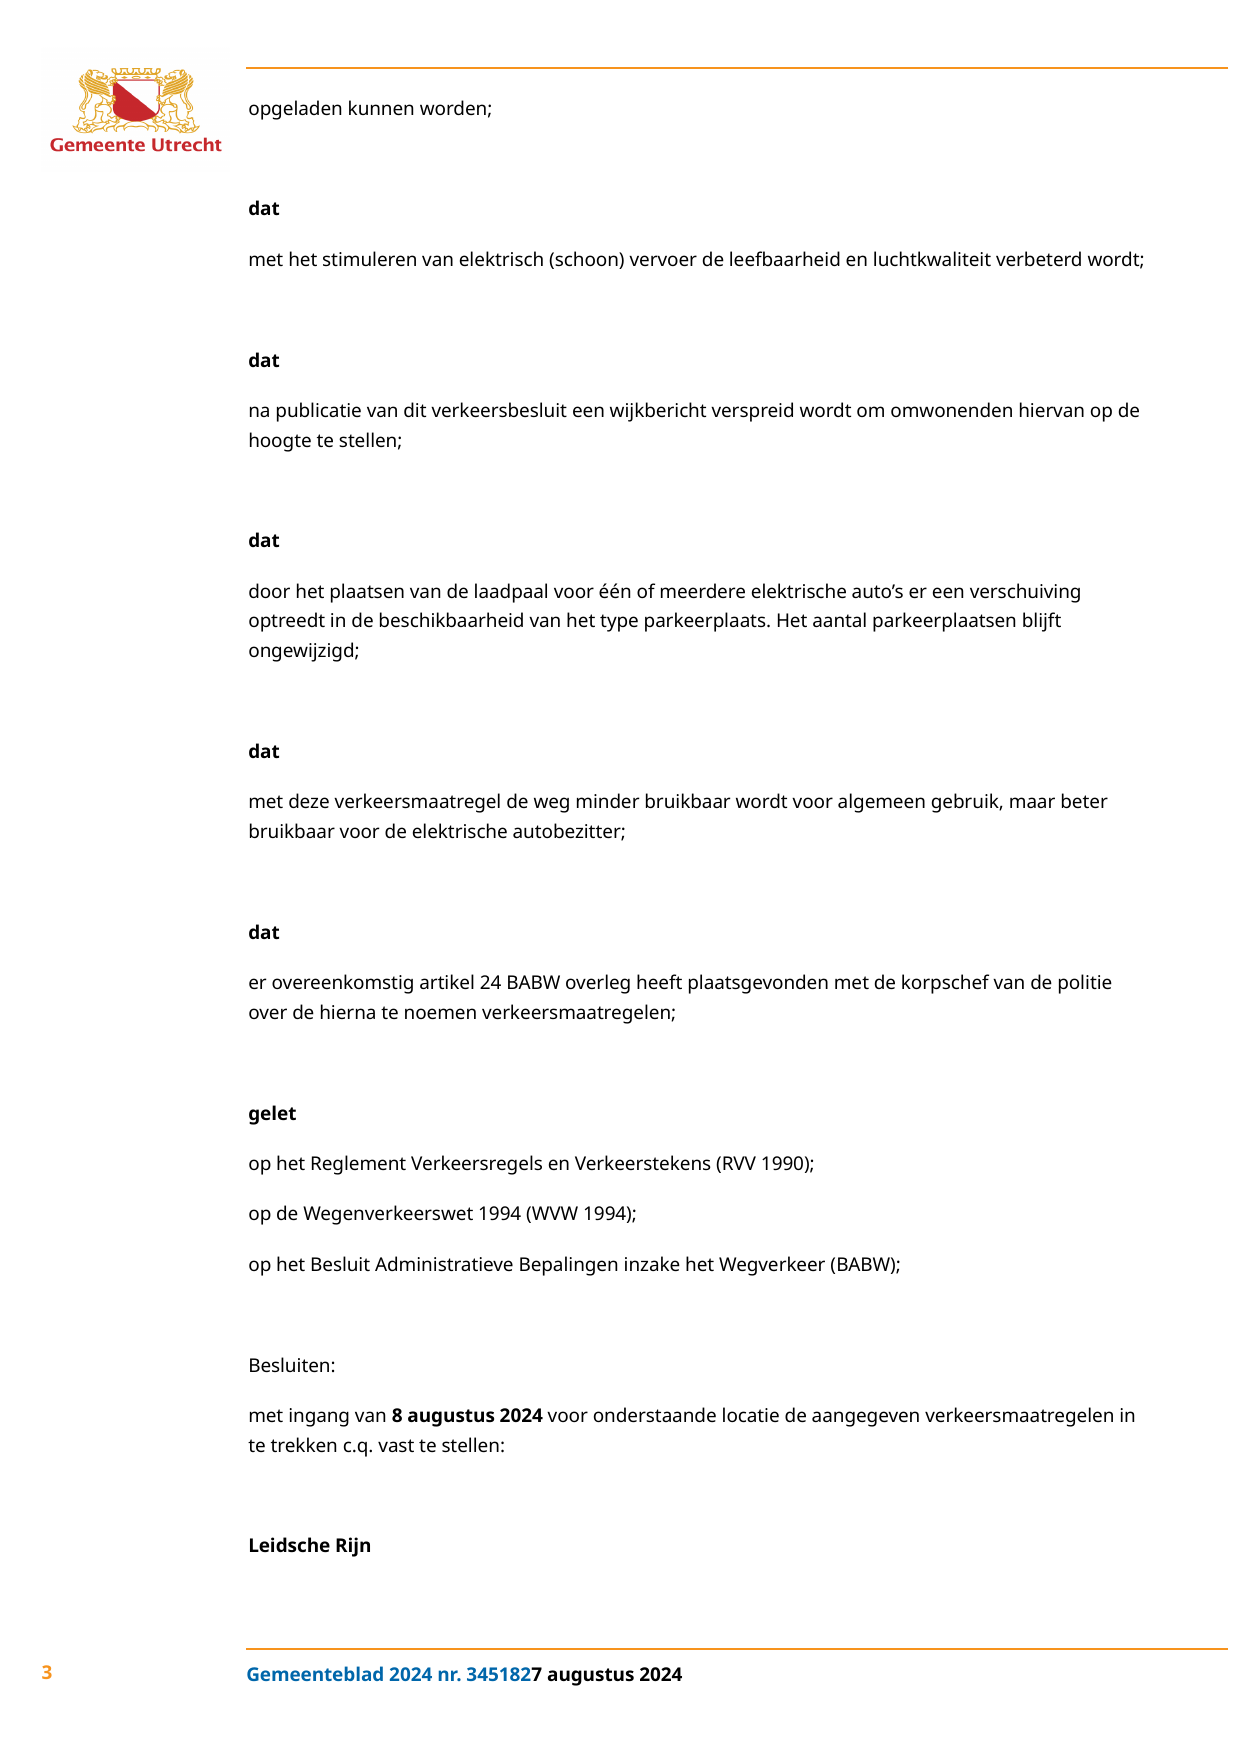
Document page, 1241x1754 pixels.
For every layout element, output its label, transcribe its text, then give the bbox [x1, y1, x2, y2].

text met ingang van 8 augustus 2024 voor onderstaande locatie de aangegeven verkeersmaatregelen in te trekken c.q. vast te stellen: [248, 1402, 1152, 1458]
text Leidsche Rijn [248, 1533, 1152, 1558]
text dat [248, 528, 1152, 553]
text er overeenkomstig artikel 24 BABW overleg heeft plaatsgevonden met de korpschef van de politie over de hierna te noemen verkeersmaatregelen; [248, 969, 1152, 1025]
text dat [248, 347, 1152, 373]
text op het Reglement Verkeersregels en Verkeerstekens (RVV 1990); [248, 1150, 1152, 1176]
text dat [248, 738, 1152, 764]
text met het stimuleren van elektrisch (schoon) vervoer de leefbaarheid en luchtkwaliteit verbeterd wordt; [248, 246, 1152, 272]
text door het plaatsen van de laadpaal voor één of meerdere elektrische auto’s er een verschuiving optreedt in de beschikbaarheid van het type parkeerplaats. Het aantal parkeerplaatsen blijft ongewijzigd; [248, 578, 1152, 663]
text met deze verkeersmaatregel de weg minder bruikbaar wordt voor algemeen gebruik, maar beter bruikbaar voor de elektrische autobezitter; [248, 788, 1152, 844]
text op het Besluit Administratieve Bepalingen inzake het Wegverkeer (BABW); [248, 1251, 1152, 1277]
text opgeladen kunnen worden; [248, 95, 1152, 121]
text dat [248, 919, 1152, 945]
text Besluiten: [248, 1352, 1152, 1378]
text gelet [248, 1100, 1152, 1126]
text op de Wegenverkeerswet 1994 (WVW 1994); [248, 1201, 1152, 1226]
picture [41, 47, 231, 172]
text dat [248, 196, 1152, 221]
text na publicatie van dit verkeersbesluit een wijkbericht verspreid wordt om omwonenden hiervan op de hoogte te stellen; [248, 397, 1152, 453]
